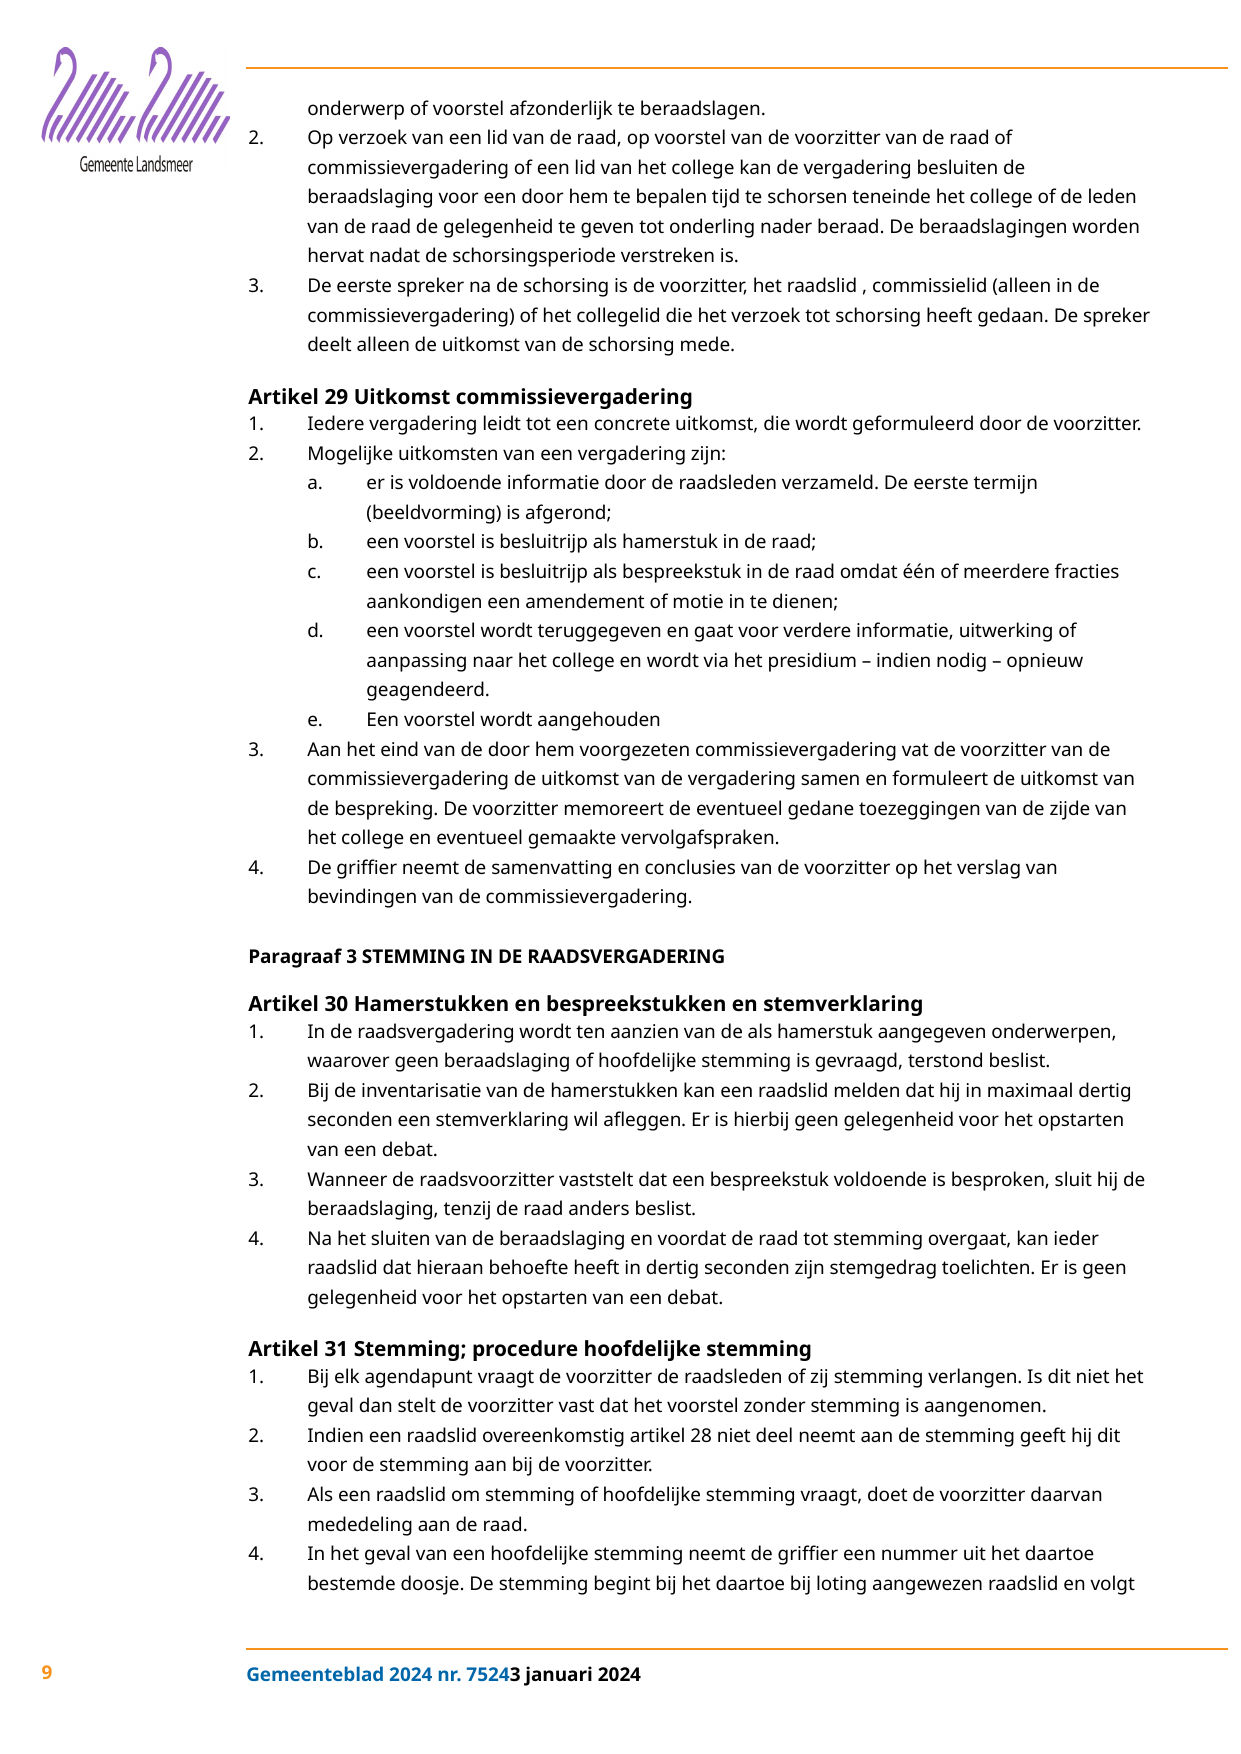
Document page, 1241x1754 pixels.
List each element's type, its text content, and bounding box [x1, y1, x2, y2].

list een voorstel wordt teruggegeven en gaat voor verdere informatie, uitwerking of aanpassing naar het college en wordt via het presidium – indien nodig – opnieuw geagendeerd. [307, 617, 1152, 702]
picture [41, 47, 231, 172]
list Als een raadslid om stemming of hoofdelijke stemming vraagt, doet de voorzitter daarvan mededeling aan de raad. [248, 1481, 1152, 1537]
text Artikel 29 Uitkomst commissievergadering [248, 382, 1152, 410]
list Indien een raadslid overeenkomstig artikel 28 niet deel neemt aan de stemming geeft hij dit voor de stemming aan bij de voorzitter. [248, 1422, 1152, 1477]
list In het geval van een hoofdelijke stemming neemt de griffier een nummer uit het daartoe bestemde doosje. De stemming begint bij het daartoe bij loting aangewezen raadslid en volgt [248, 1540, 1152, 1596]
list Op verzoek van een lid van de raad, op voorstel van de voorzitter van de raad of commissievergadering of een lid van het college kan de vergadering besluiten de beraadslaging voor een door hem te bepalen tijd te schorsen teneinde het college of de leden van de raad de gelegenheid te geven tot onderling nader beraad. De beraadslagingen worden hervat nadat de schorsingsperiode verstreken is. [248, 124, 1152, 268]
list In de raadsvergadering wordt ten aanzien van de als hamerstuk aangegeven onderwerpen, waarover geen beraadslaging of hoofdelijke stemming is gevraagd, terstond beslist. [248, 1018, 1152, 1073]
list Na het sluiten van de beraadslaging en voordat de raad tot stemming overgaat, kan ieder raadslid dat hieraan behoefte heeft in dertig seconden zijn stemgedrag toelichten. Er is geen gelegenheid voor het opstarten van een debat. [248, 1225, 1152, 1310]
list De griffier neemt de samenvatting en conclusies van de voorzitter op het verslag van bevindingen van de commissievergadering. [248, 854, 1152, 909]
list Iedere vergadering leidt tot een concrete uitkomst, die wordt geformuleerd door de voorzitter. [248, 410, 1152, 436]
list Aan het eind van de door hem voorgezeten commissievergadering vat de voorzitter van de commissievergadering de uitkomst van de vergadering samen en formuleert de uitkomst van de bespreking. De voorzitter memoreert de eventueel gedane toezeggingen van de zijde van het college en eventueel gemaakte vervolgafspraken. [248, 736, 1152, 850]
text Paragraaf 3 STEMMING IN DE RAADSVERGADERING [248, 943, 1152, 968]
text Artikel 30 Hamerstukken en bespreekstukken en stemverklaring [248, 989, 1152, 1018]
list er is voldoende informatie door de raadsleden verzameld. De eerste termijn (beeldvorming) is afgerond; [307, 469, 1152, 525]
list Wanneer de raadsvoorzitter vaststelt dat een bespreekstuk voldoende is besproken, sluit hij de beraadslaging, tenzij de raad anders beslist. [248, 1166, 1152, 1221]
list een voorstel is besluitrijp als hamerstuk in de raad; [307, 529, 1152, 554]
list De eerste spreker na de schorsing is de voorzitter, het raadslid , commissielid (alleen in de commissievergadering) of het collegelid die het verzoek tot schorsing heeft gedaan. De spreker deelt alleen de uitkomst van de schorsing mede. [248, 272, 1152, 357]
list een voorstel is besluitrijp als bespreekstuk in de raad omdat één of meerdere fracties aankondigen een amendement of motie in te dienen; [307, 558, 1152, 613]
list Bij elk agendapunt vraagt de voorzitter de raadsleden of zij stemming verlangen. Is dit niet het geval dan stelt de voorzitter vast dat het voorstel zonder stemming is aangenomen. [248, 1363, 1152, 1418]
list onderwerp of voorstel afzonderlijk te beraadslagen. [248, 95, 1152, 121]
list Een voorstel wordt aangehouden [307, 706, 1152, 732]
list Bij de inventarisatie van de hamerstukken kan een raadslid melden dat hij in maximaal dertig seconden een stemverklaring wil afleggen. Er is hierbij geen gelegenheid voor het opstarten van een debat. [248, 1077, 1152, 1162]
list Mogelijke uitkomsten van een vergadering zijn: [248, 440, 1152, 466]
text Artikel 31 Stemming; procedure hoofdelijke stemming [248, 1334, 1152, 1363]
